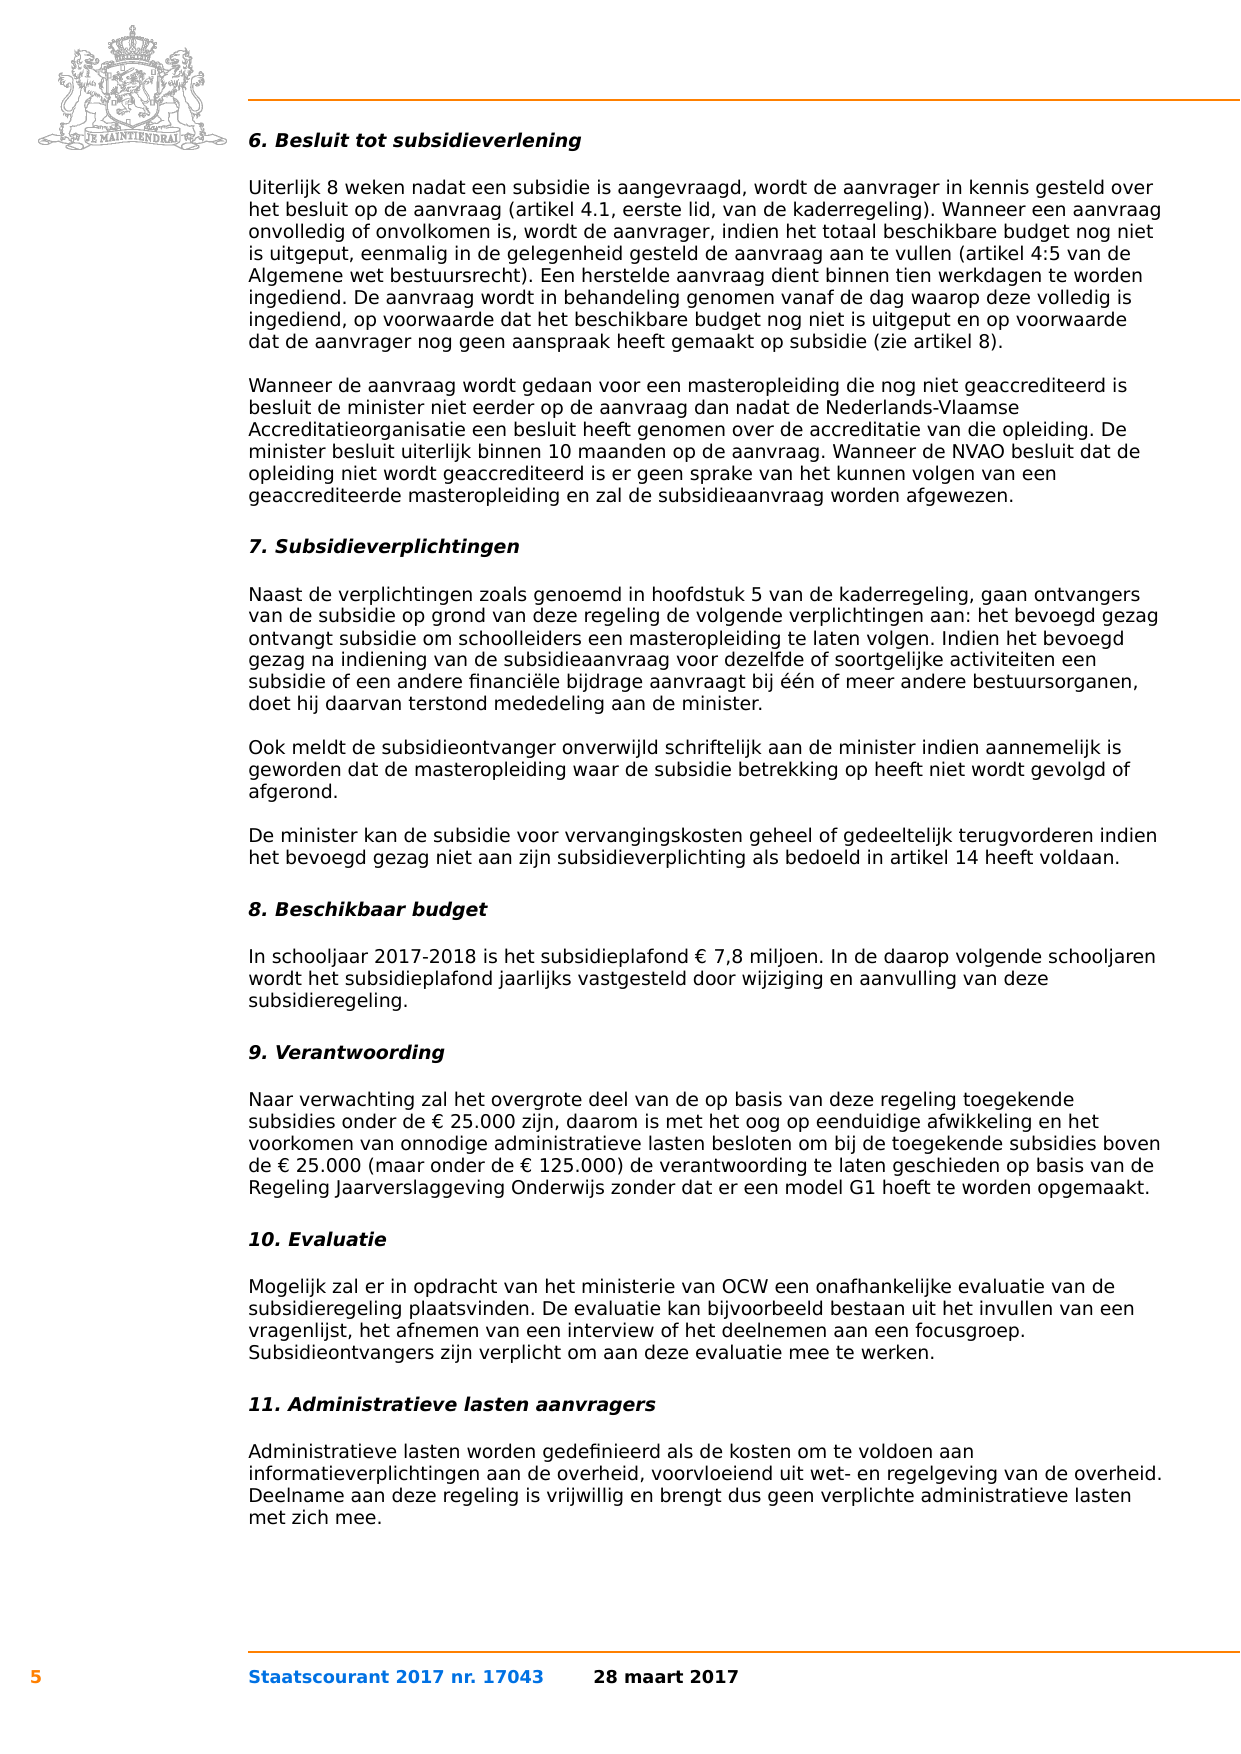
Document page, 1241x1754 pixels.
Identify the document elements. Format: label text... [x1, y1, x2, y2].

subtitle 6. Besluit tot subsidieverlening [248, 130, 1163, 152]
text Administratieve lasten worden gedefinieerd als de kosten om te voldoen aan informatieverplichtingen aan de overheid, voorvloeiend uit wet- en regelgeving van de overheid. Deelname aan deze regeling is vrijwillig en brengt dus geen verplichte administratieve lasten met zich mee. [248, 1441, 1163, 1528]
text Naar verwachting zal het overgrote deel van de op basis van deze regeling toegekende subsidies onder de € 25.000 zijn, daarom is met het oog op eenduidige afwikkeling en het voorkomen van onnodige administratieve lasten besloten om bij de toegekende subsidies boven de € 25.000 (maar onder de € 125.000) de verantwoording te laten geschieden op basis van de Regeling Jaarverslaggeving Onderwijs zonder dat er een model G1 hoeft te worden opgemaakt. [248, 1089, 1163, 1199]
subtitle 8. Beschikbaar budget [248, 899, 1163, 921]
text Wanneer de aanvraag wordt gedaan voor een masteropleiding die nog niet geaccrediteerd is besluit de minister niet eerder op de aanvraag dan nadat de Nederlands-Vlaamse Accreditatieorganisatie een besluit heeft genomen over de accreditatie van die opleiding. De minister besluit uiterlijk binnen 10 maanden op de aanvraag. Wanneer de NVAO besluit dat de opleiding niet wordt geaccrediteerd is er geen sprake van het kunnen volgen van een geaccrediteerde masteropleiding en zal de subsidieaanvraag worden afgewezen. [248, 374, 1163, 506]
text De minister kan de subsidie voor vervangingskosten geheel of gedeeltelijk terugvorderen indien het bevoegd gezag niet aan zijn subsidieverplichting als bedoeld in artikel 14 heeft voldaan. [248, 825, 1163, 869]
subtitle 11. Administratieve lasten aanvragers [248, 1394, 1163, 1416]
text Naast de verplichtingen zoals genoemd in hoofdstuk 5 van de kaderregeling, gaan ontvangers van de subsidie op grond van deze regeling de volgende verplichtingen aan: het bevoegd gezag ontvangt subsidie om schoolleiders een masteropleiding te laten volgen. Indien het bevoegd gezag na indiening van de subsidieaanvraag voor dezelfde of soortgelijke activiteiten een subsidie of een andere financiële bijdrage aanvraagt bij één of meer andere bestuursorganen, doet hij daarvan terstond mededeling aan de minister. [248, 583, 1163, 715]
subtitle 7. Subsidieverplichtingen [248, 536, 1163, 558]
text In schooljaar 2017-2018 is het subsidieplafond € 7,8 miljoen. In de daarop volgende schooljaren wordt het subsidieplafond jaarlijks vastgesteld door wijziging en aanvulling van deze subsidieregeling. [248, 946, 1163, 1012]
text Mogelijk zal er in opdracht van het ministerie van OCW een onafhankelijke evaluatie van de subsidieregeling plaatsvinden. De evaluatie kan bijvoorbeeld bestaan uit het invullen van een vragenlijst, het afnemen van een interview of het deelnemen aan een focusgroep. Subsidieontvangers zijn verplicht om aan deze evaluatie mee te werken. [248, 1276, 1163, 1364]
text Uiterlijk 8 weken nadat een subsidie is aangevraagd, wordt de aanvrager in kennis gesteld over het besluit op de aanvraag (artikel 4.1, eerste lid, van de kaderregeling). Wanneer een aanvraag onvolledig of onvolkomen is, wordt de aanvrager, indien het totaal beschikbare budget nog niet is uitgeput, eenmalig in de gelegenheid gesteld de aanvraag aan te vullen (artikel 4:5 van de Algemene wet bestuursrecht). Een herstelde aanvraag dient binnen tien werkdagen te worden ingediend. De aanvraag wordt in behandeling genomen vanaf de dag waarop deze volledig is ingediend, op voorwaarde dat het beschikbare budget nog niet is uitgeput en op voorwaarde dat de aanvrager nog geen aanspraak heeft gemaakt op subsidie (zie artikel 8). [248, 177, 1163, 353]
subtitle 9. Verantwoording [248, 1042, 1163, 1064]
subtitle 10. Evaluatie [248, 1229, 1163, 1251]
picture [38, 25, 227, 150]
text Ook meldt de subsidieontvanger onverwijld schriftelijk aan de minister indien aannemelijk is geworden dat de masteropleiding waar de subsidie betrekking op heeft niet wordt gevolgd of afgerond. [248, 737, 1163, 803]
